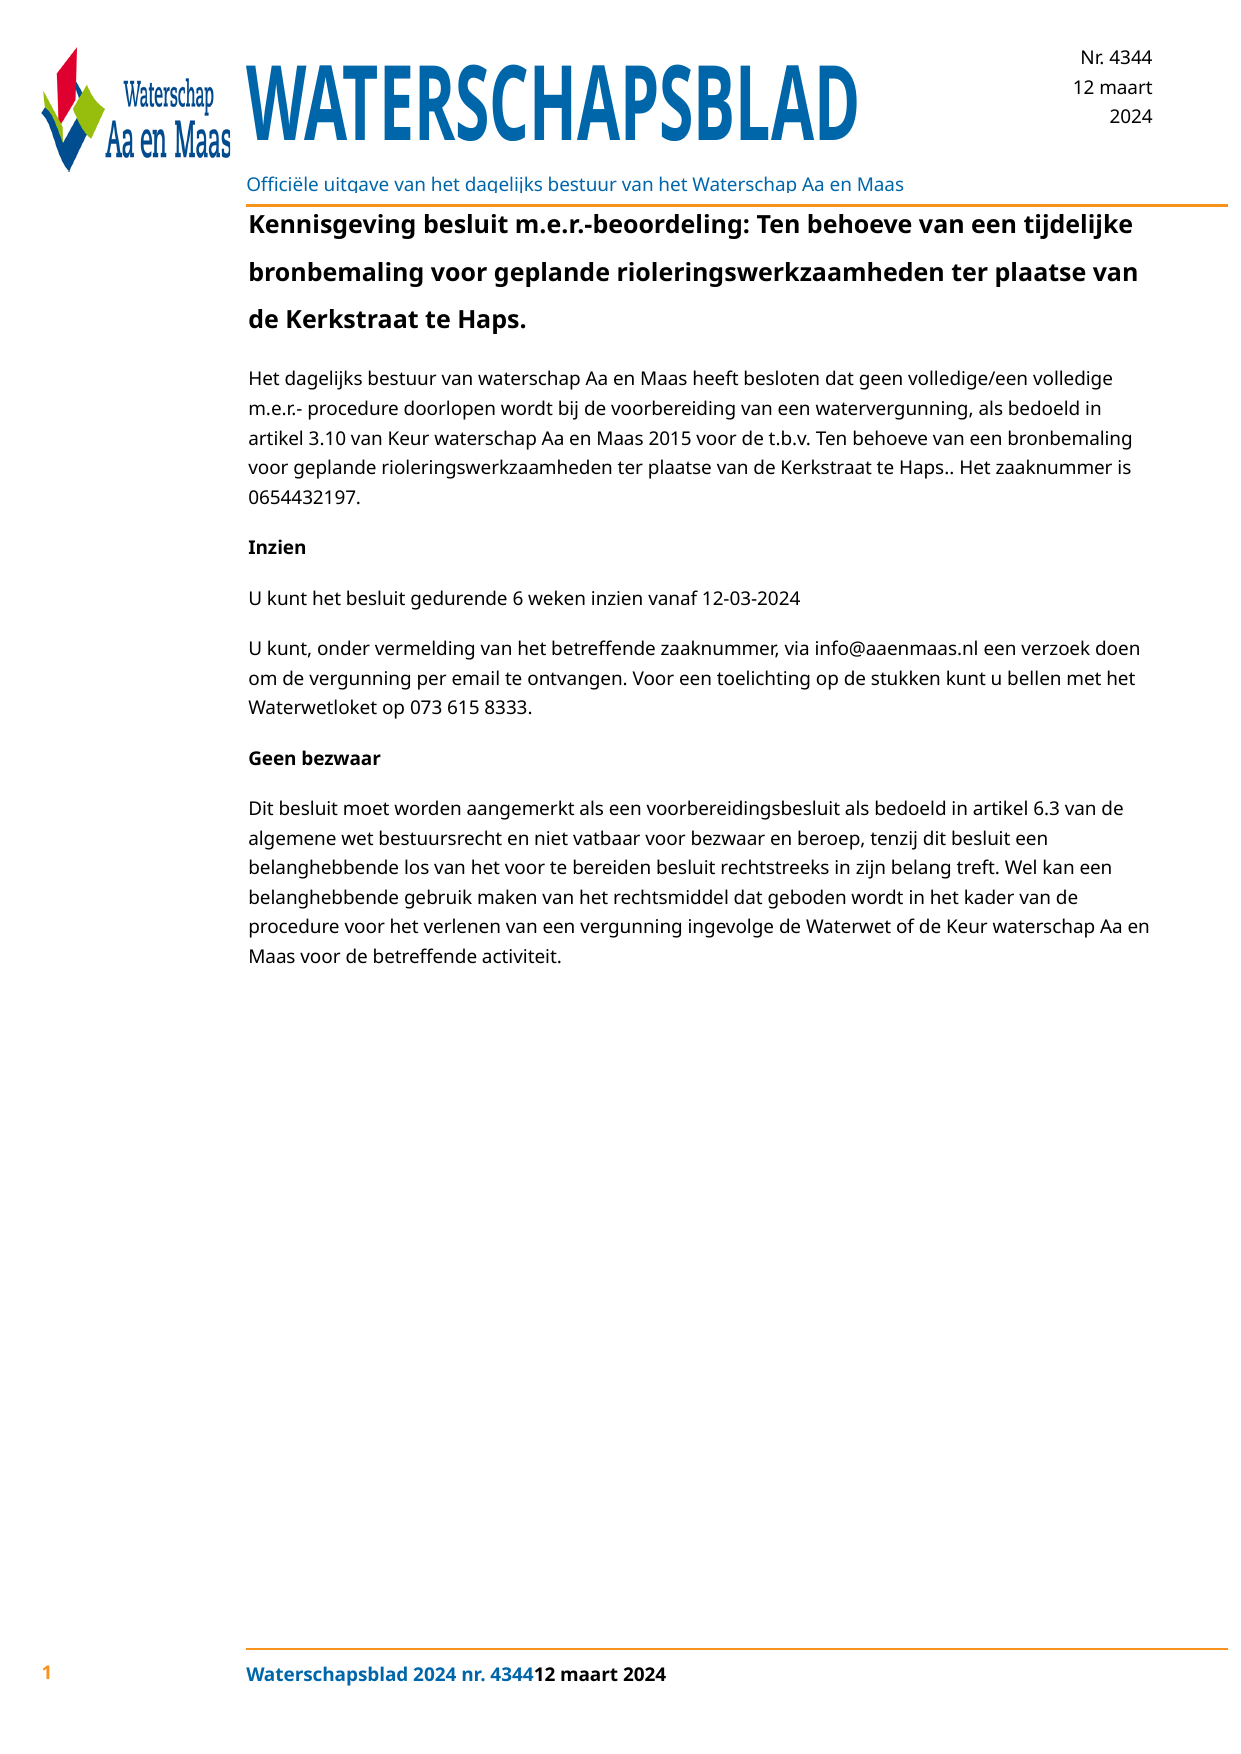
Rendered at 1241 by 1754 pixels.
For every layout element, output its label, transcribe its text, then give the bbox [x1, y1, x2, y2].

text Geen bezwaar [248, 745, 1152, 770]
text Het dagelijks bestuur van waterschap Aa en Maas heeft besloten dat geen volledige/een volledige m.e.r.- procedure doorlopen wordt bij de voorbereiding van een watervergunning, als bedoeld in artikel 3.10 van Keur waterschap Aa en Maas 2015 voor de t.b.v. Ten behoeve van een bronbemaling voor geplande rioleringswerkzaamheden ter plaatse van de Kerkstraat te Haps.. Het zaaknummer is 0654432197. [248, 366, 1152, 509]
text Dit besluit moet worden aangemerkt als een voorbereidingsbesluit als bedoeld in artikel 6.3 van de algemene wet bestuursrecht en niet vatbaar voor bezwaar en beroep, tenzij dit besluit een belanghebbende los van het voor te bereiden besluit rechtstreeks in zijn belang treft. Wel kan een belanghebbende gebruik maken van het rechtsmiddel dat geboden wordt in het kader van de procedure voor het verlenen van een vergunning ingevolge de Waterwet of de Keur waterschap Aa en Maas voor de betreffende activiteit. [248, 795, 1152, 969]
text U kunt het besluit gedurende 6 weken inzien vanaf 12-03-2024 [248, 585, 1152, 610]
picture [41, 47, 231, 172]
text U kunt, onder vermelding van het betreffende zaaknummer, via info@aaenmaas.nl een verzoek doen om de vergunning per email te ontvangen. Voor een toelichting op de stukken kunt u bellen met het Waterwetloket op 073 615 8333. [248, 635, 1152, 720]
text Kennisgeving besluit m.e.r.-beoordeling: Ten behoeve van een tijdelijke bronbemaling voor geplande rioleringswerkzaamheden ter plaatse van de Kerkstraat te Haps. [248, 207, 1152, 336]
text Inzien [248, 534, 1152, 560]
